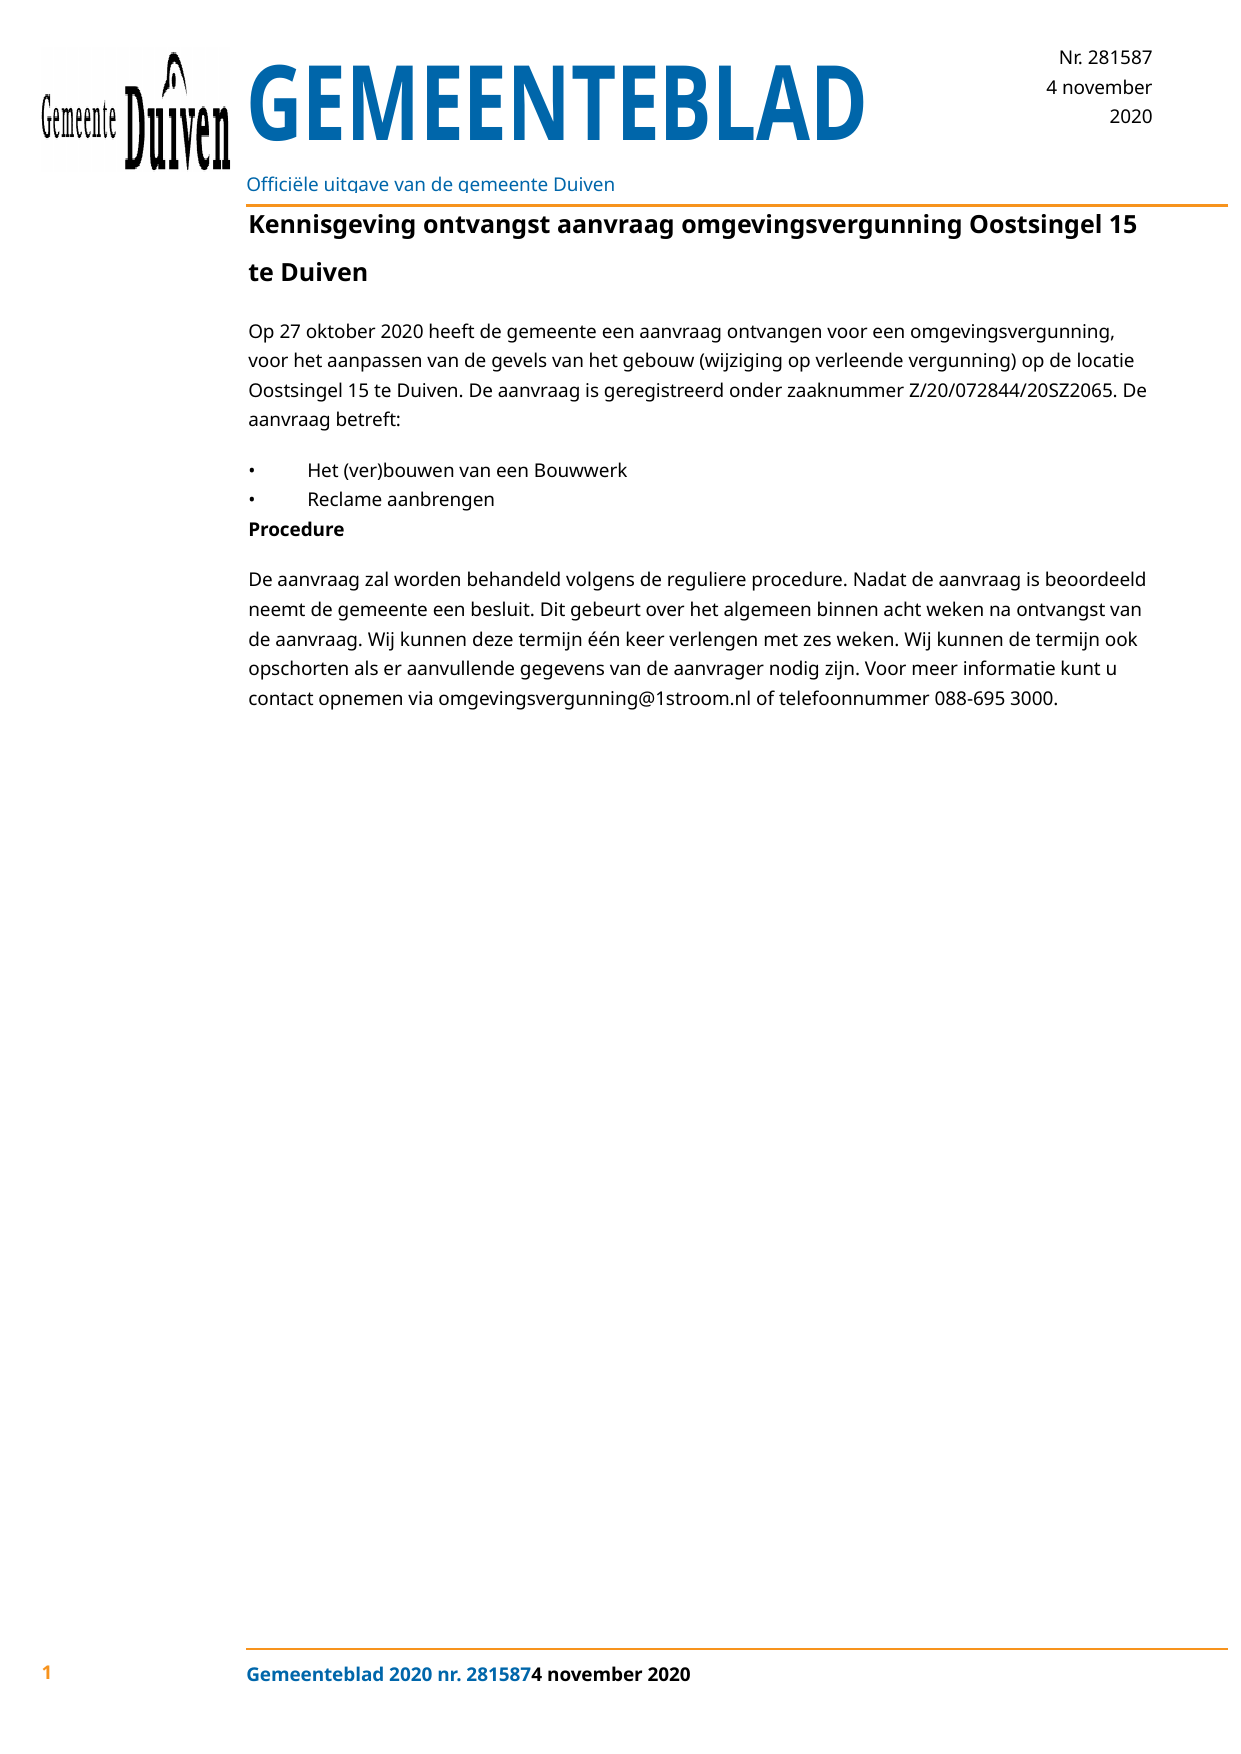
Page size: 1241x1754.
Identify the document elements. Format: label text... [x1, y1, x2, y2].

text Kennisgeving ontvangst aanvraag omgevingsvergunning Oostsingel 15 te Duiven [248, 207, 1152, 288]
picture [41, 47, 231, 172]
text De aanvraag zal worden behandeld volgens de reguliere procedure. Nadat de aanvraag is beoordeeld neemt de gemeente een besluit. Dit gebeurt over het algemeen binnen acht weken na ontvangst van de aanvraag. Wij kunnen deze termijn één keer verlengen met zes weken. Wij kunnen de termijn ook opschorten als er aanvullende gegevens van de aanvrager nodig zijn. Voor meer informatie kunt u contact opnemen via omgevingsvergunning@1stroom.nl of telefoonnummer 088-695 3000. [248, 567, 1152, 711]
list Reclame aanbrengen [248, 487, 1152, 512]
list Het (ver)bouwen van een Bouwwerk [248, 457, 1152, 483]
text Op 27 oktober 2020 heeft de gemeente een aanvraag ontvangen voor een omgevingsvergunning, voor het aanpassen van de gevels van het gebouw (wijziging op verleende vergunning) op de locatie Oostsingel 15 te Duiven. De aanvraag is geregistreerd onder zaaknummer Z/20/072844/20SZ2065. De aanvraag betreft: [248, 318, 1152, 432]
text Procedure [248, 516, 1152, 542]
